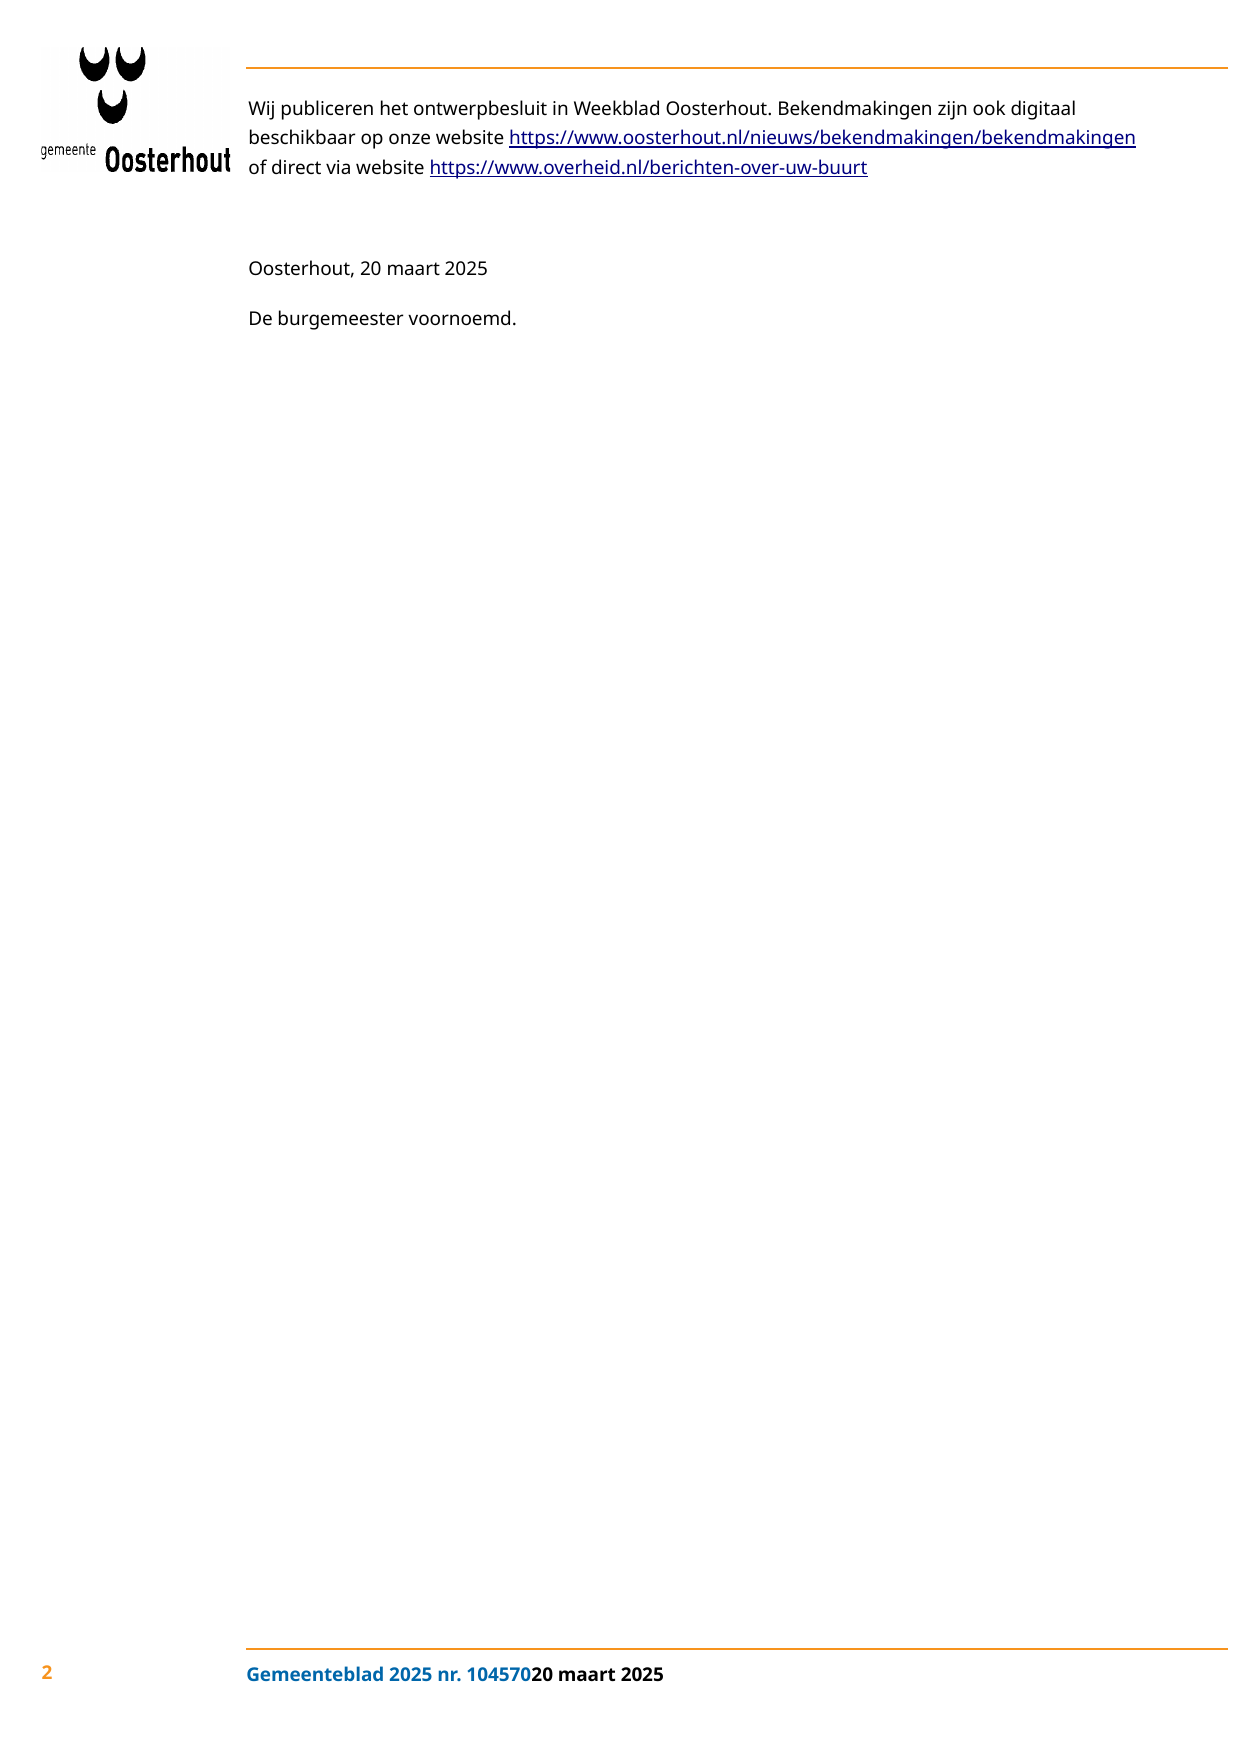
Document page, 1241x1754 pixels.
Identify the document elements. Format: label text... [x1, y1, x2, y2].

picture [41, 47, 231, 172]
text De burgemeester voornoemd. [248, 305, 1152, 331]
text Wij publiceren het ontwerpbesluit in Weekblad Oosterhout. Bekendmakingen zijn ook digitaal beschikbaar op onze website https://www.oosterhout.nl/nieuws/bekendmakingen/bekendmakingen of direct via website https://www.overheid.nl/berichten-over-uw-buurt [248, 95, 1152, 180]
text Oosterhout, 20 maart 2025 [248, 255, 1152, 281]
